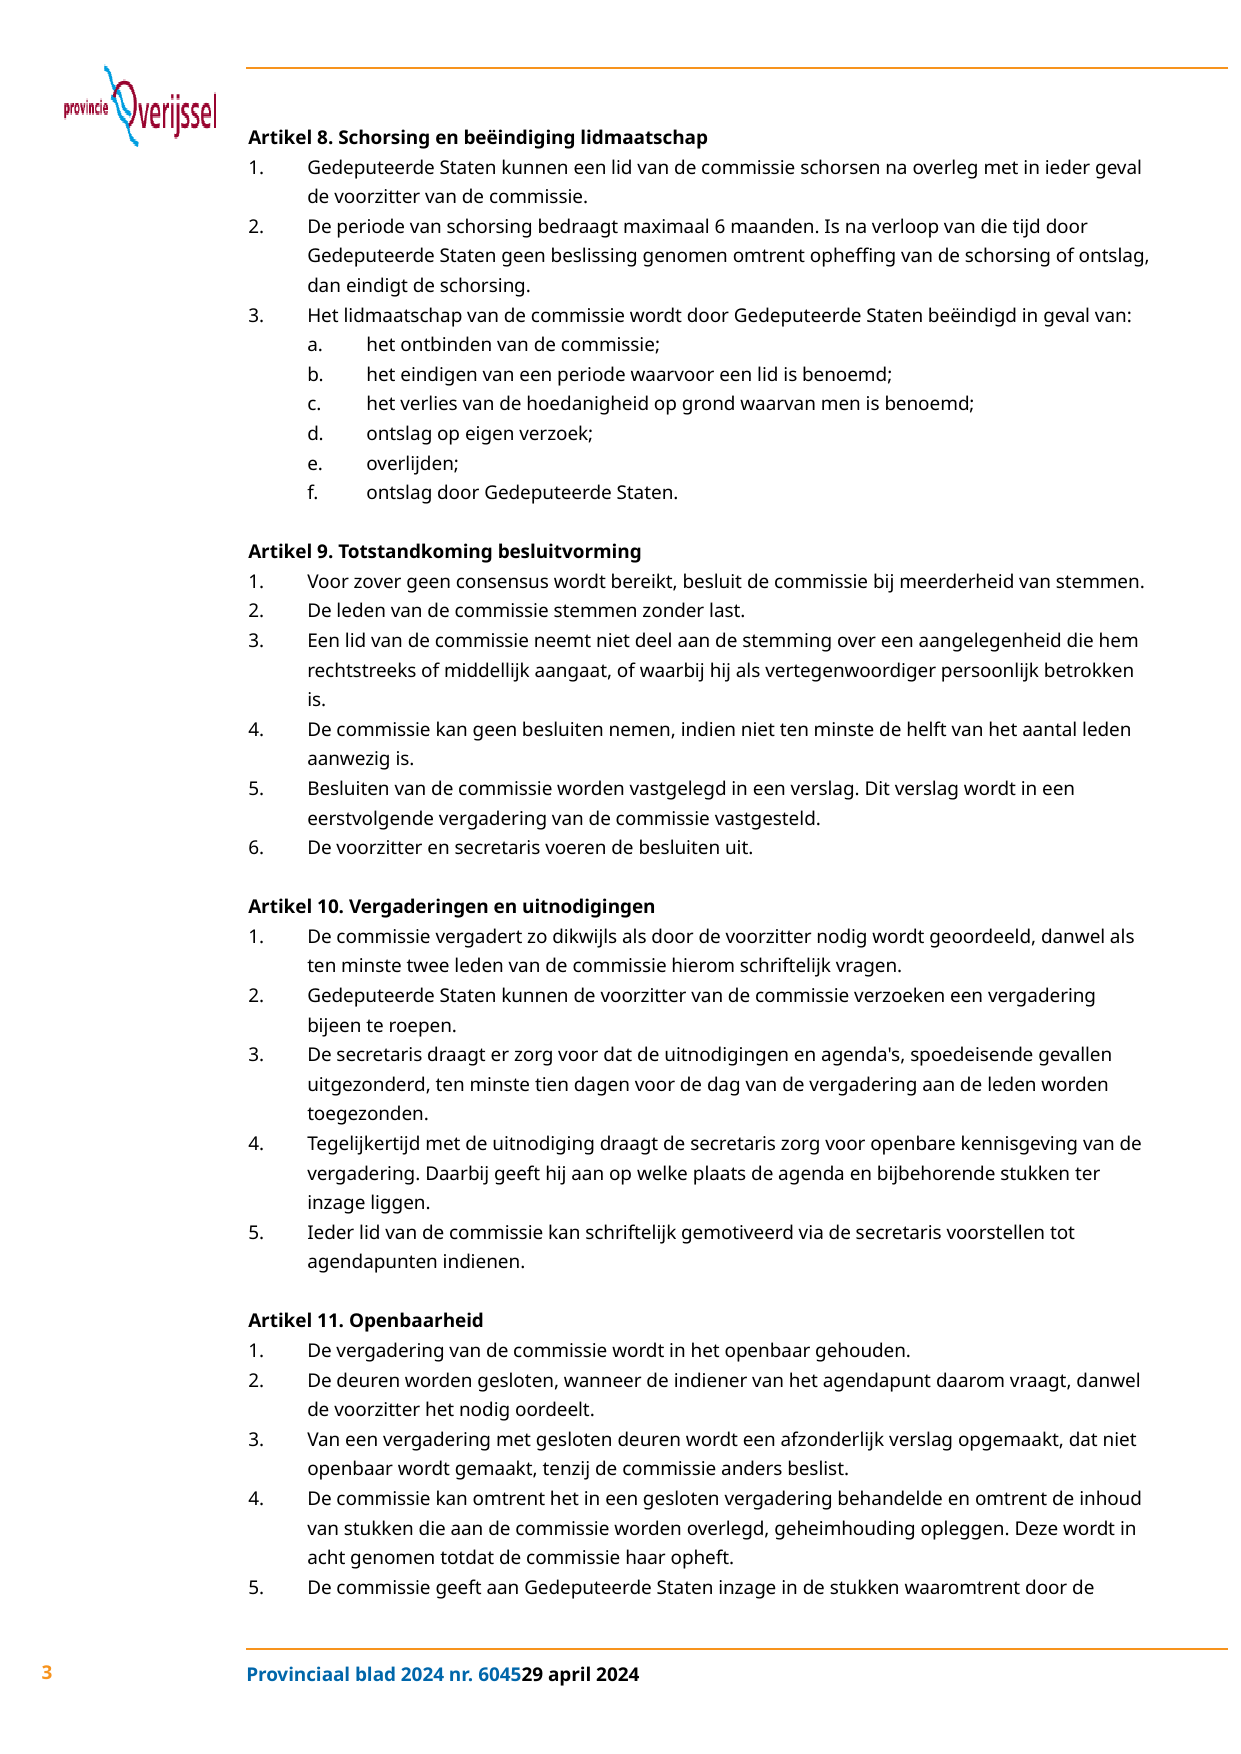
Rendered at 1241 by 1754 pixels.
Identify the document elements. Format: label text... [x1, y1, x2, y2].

list De vergadering van de commissie wordt in het openbaar gehouden. [248, 1337, 1152, 1363]
list De voorzitter en secretaris voeren de besluiten uit. [248, 834, 1152, 860]
text Artikel 11. Openbaarheid [248, 1308, 1152, 1333]
picture [41, 47, 231, 172]
text Artikel 8. Schorsing en beëindiging lidmaatschap [248, 124, 1152, 150]
list De secretaris draagt er zorg voor dat de uitnodigingen en agenda's, spoedeisende gevallen uitgezonderd, ten minste tien dagen voor de dag van de vergadering aan de leden worden toegezonden. [248, 1041, 1152, 1126]
text Artikel 10. Vergaderingen en uitnodigingen [248, 893, 1152, 919]
list Ieder lid van de commissie kan schriftelijk gemotiveerd via de secretaris voorstellen tot agendapunten indienen. [248, 1219, 1152, 1274]
list De leden van de commissie stemmen zonder last. [248, 598, 1152, 623]
list De commissie kan omtrent het in een gesloten vergadering behandelde en omtrent de inhoud van stukken die aan de commissie worden overlegd, geheimhouding opleggen. Deze wordt in acht genomen totdat de commissie haar opheft. [248, 1485, 1152, 1570]
list Gedeputeerde Staten kunnen een lid van de commissie schorsen na overleg met in ieder geval de voorzitter van de commissie. [248, 154, 1152, 209]
list Het lidmaatschap van de commissie wordt door Gedeputeerde Staten beëindigd in geval van: [248, 302, 1152, 328]
list ontslag op eigen verzoek; [307, 420, 1152, 446]
text Artikel 9. Totstandkoming besluitvorming [248, 538, 1152, 564]
list het verlies van de hoedanigheid op grond waarvan men is benoemd; [307, 391, 1152, 416]
list De commissie kan geen besluiten nemen, indien niet ten minste de helft van het aantal leden aanwezig is. [248, 716, 1152, 771]
list De commissie vergadert zo dikwijls als door de voorzitter nodig wordt geoordeeld, danwel als ten minste twee leden van de commissie hierom schriftelijk vragen. [248, 923, 1152, 978]
list Tegelijkertijd met de uitnodiging draagt de secretaris zorg voor openbare kennisgeving van de vergadering. Daarbij geeft hij aan op welke plaats de agenda en bijbehorende stukken ter inzage liggen. [248, 1130, 1152, 1215]
list Besluiten van de commissie worden vastgelegd in een verslag. Dit verslag wordt in een eerstvolgende vergadering van de commissie vastgesteld. [248, 775, 1152, 831]
list Van een vergadering met gesloten deuren wordt een afzonderlijk verslag opgemaakt, dat niet openbaar wordt gemaakt, tenzij de commissie anders beslist. [248, 1426, 1152, 1481]
list De periode van schorsing bedraagt maximaal 6 maanden. Is na verloop van die tijd door Gedeputeerde Staten geen beslissing genomen omtrent opheffing van de schorsing of ontslag, dan eindigt de schorsing. [248, 213, 1152, 298]
list Gedeputeerde Staten kunnen de voorzitter van de commissie verzoeken een vergadering bijeen te roepen. [248, 982, 1152, 1038]
list overlijden; [307, 450, 1152, 476]
list Voor zover geen consensus wordt bereikt, besluit de commissie bij meerderheid van stemmen. [248, 568, 1152, 594]
list ontslag door Gedeputeerde Staten. [307, 479, 1152, 505]
list De commissie geeft aan Gedeputeerde Staten inzage in de stukken waaromtrent door de [248, 1574, 1152, 1600]
list het eindigen van een periode waarvoor een lid is benoemd; [307, 361, 1152, 387]
list De deuren worden gesloten, wanneer de indiener van het agendapunt daarom vraagt, danwel de voorzitter het nodig oordeelt. [248, 1367, 1152, 1422]
list het ontbinden van de commissie; [307, 331, 1152, 357]
list Een lid van de commissie neemt niet deel aan de stemming over een aangelegenheid die hem rechtstreeks of middellijk aangaat, of waarbij hij als vertegenwoordiger persoonlijk betrokken is. [248, 627, 1152, 712]
